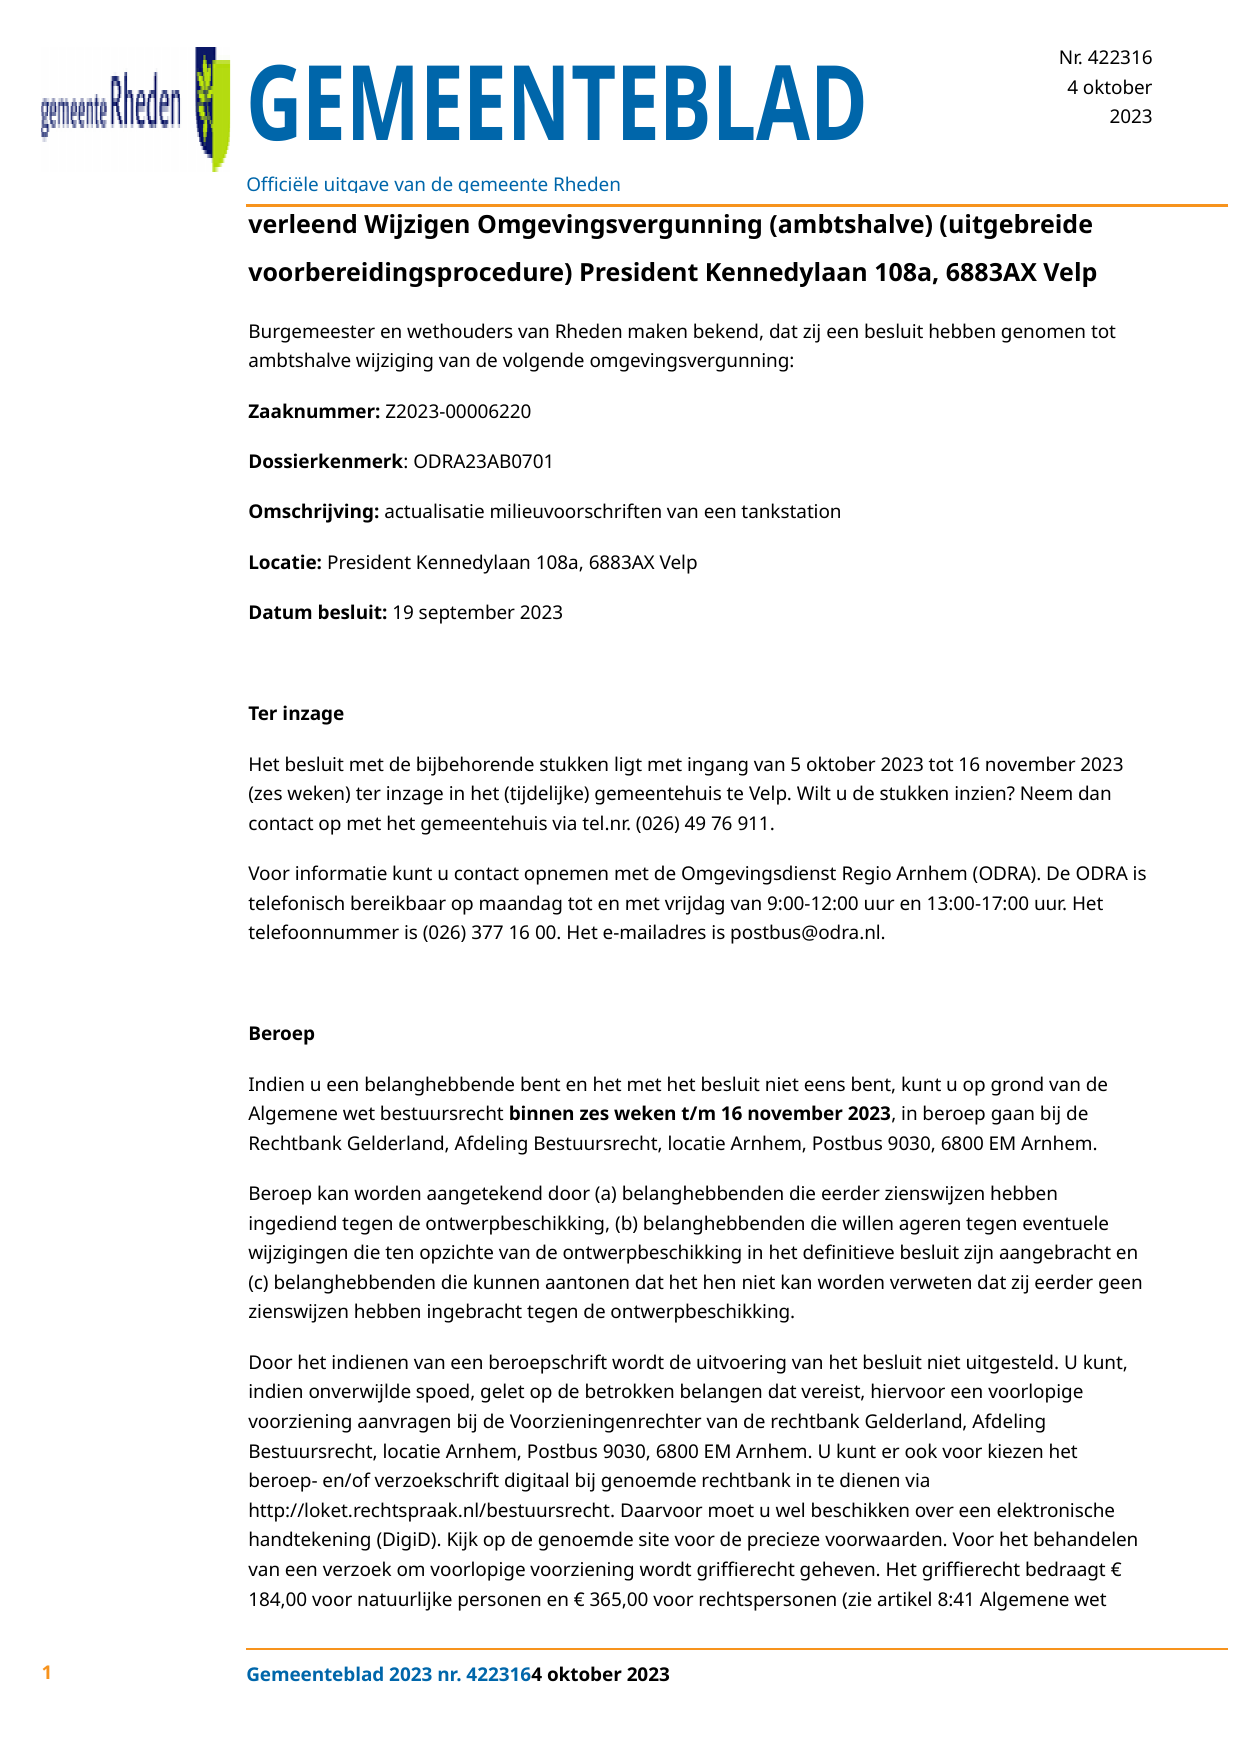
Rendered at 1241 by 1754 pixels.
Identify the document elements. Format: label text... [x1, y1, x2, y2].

text Ter inzage [248, 700, 1152, 726]
text Indien u een belanghebbende bent en het met het besluit niet eens bent, kunt u op grond van de Algemene wet bestuursrecht binnen zes weken t/m 16 november 2023, in beroep gaan bij de Rechtbank Gelderland, Afdeling Bestuursrecht, locatie Arnhem, Postbus 9030, 6800 EM Arnhem. [248, 1071, 1152, 1156]
text Beroep kan worden aangetekend door (a) belanghebbenden die eerder zienswijzen hebben ingediend tegen de ontwerpbeschikking, (b) belanghebbenden die willen ageren tegen eventuele wijzigingen die ten opzichte van de ontwerpbeschikking in het definitieve besluit zijn aangebracht en (c) belanghebbenden die kunnen aantonen dat het hen niet kan worden verweten dat zij eerder geen zienswijzen hebben ingebracht tegen de ontwerpbeschikking. [248, 1180, 1152, 1324]
picture [41, 47, 231, 172]
text Het besluit met de bijbehorende stukken ligt met ingang van 5 oktober 2023 tot 16 november 2023 (zes weken) ter inzage in het (tijdelijke) gemeentehuis te Velp. Wilt u de stukken inzien? Neem dan contact op met het gemeentehuis via tel.nr. (026) 49 76 911. [248, 751, 1152, 836]
text Omschrijving: actualisatie milieuvoorschriften van een tankstation [248, 499, 1152, 524]
text Door het indienen van een beroepschrift wordt de uitvoering van het besluit niet uitgesteld. U kunt, indien onverwijlde spoed, gelet op de betrokken belangen dat vereist, hiervoor een voorlopige voorziening aanvragen bij de Voorzieningenrechter van de rechtbank Gelderland, Afdeling Bestuursrecht, locatie Arnhem, Postbus 9030, 6800 EM Arnhem. U kunt er ook voor kiezen het beroep- en/of verzoekschrift digitaal bij genoemde rechtbank in te dienen via http://loket.rechtspraak.nl/bestuursrecht. Daarvoor moet u wel beschikken over een elektronische handtekening (DigiD). Kijk op de genoemde site voor de precieze voorwaarden. Voor het behandelen van een verzoek om voorlopige voorziening wordt griffierecht geheven. Het griffierecht bedraagt € 184,00 voor natuurlijke personen en € 365,00 voor rechtspersonen (zie artikel 8:41 Algemene wet [248, 1349, 1152, 1612]
text Zaaknummer: Z2023-00006220 [248, 398, 1152, 424]
text Beroep [248, 1020, 1152, 1046]
text Locatie: President Kennedylaan 108a, 6883AX Velp [248, 549, 1152, 575]
text Voor informatie kunt u contact opnemen met de Omgevingsdienst Regio Arnhem (ODRA). De ODRA is telefonisch bereikbaar op maandag tot en met vrijdag van 9:00-12:00 uur en 13:00-17:00 uur. Het telefoonnummer is (026) 377 16 00. Het e-mailadres is postbus@odra.nl. [248, 860, 1152, 945]
text Datum besluit: 19 september 2023 [248, 599, 1152, 625]
text Burgemeester en wethouders van Rheden maken bekend, dat zij een besluit hebben genomen tot ambtshalve wijziging van de volgende omgevingsvergunning: [248, 318, 1152, 373]
text verleend Wijzigen Omgevingsvergunning (ambtshalve) (uitgebreide voorbereidingsprocedure) President Kennedylaan 108a, 6883AX Velp [248, 207, 1152, 288]
text Dossierkenmerk: ODRA23AB0701 [248, 448, 1152, 474]
